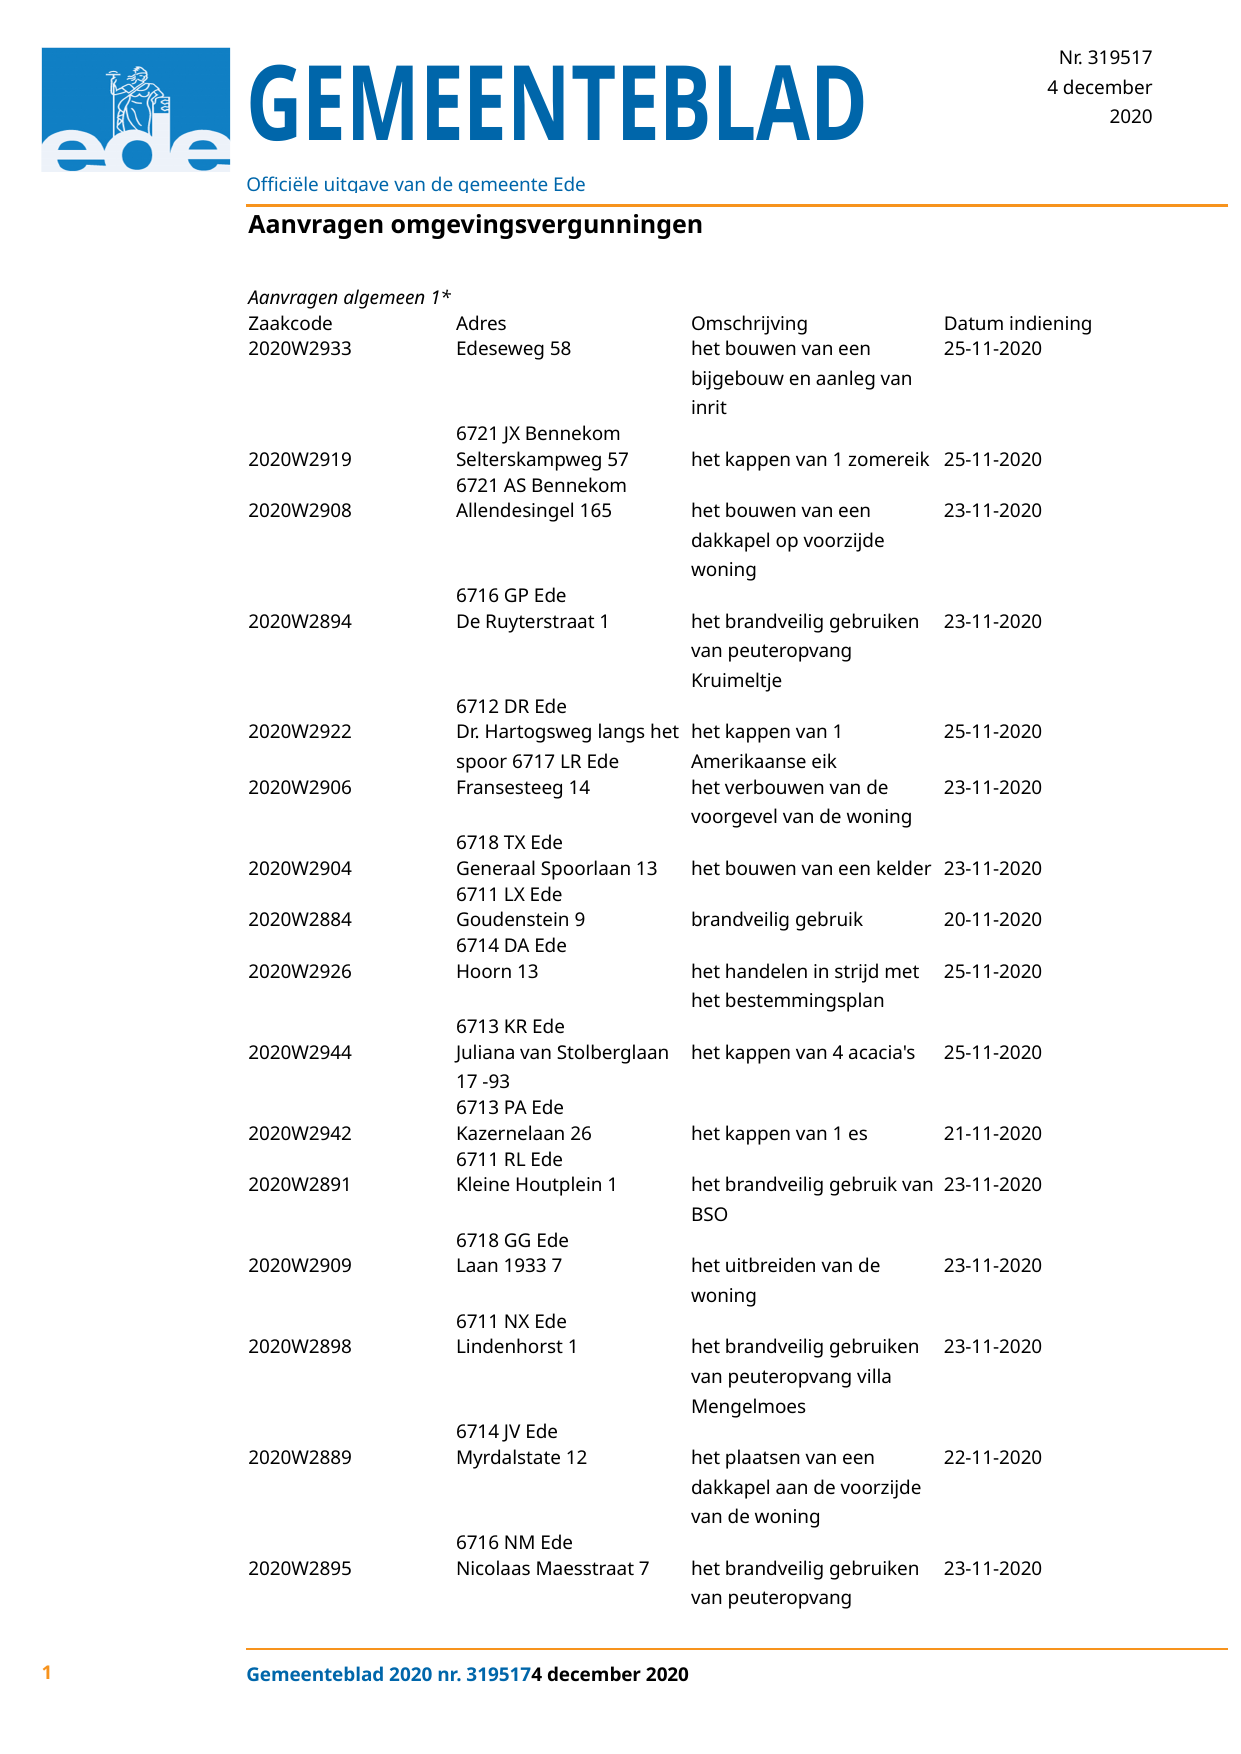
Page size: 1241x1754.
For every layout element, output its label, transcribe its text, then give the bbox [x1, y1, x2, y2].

table_cell het kappen van 1 es [691, 1120, 944, 1146]
table_cell Kleine Houtplein 1 [456, 1172, 691, 1227]
table_cell [944, 420, 1152, 446]
table_cell [248, 1308, 456, 1334]
table_cell het uitbreiden van de woning [691, 1253, 944, 1308]
table_cell Fransesteeg 14 [456, 774, 691, 829]
table_cell 21-11-2020 [944, 1120, 1152, 1146]
table_cell [248, 1146, 456, 1172]
table_cell 6718 GG Ede [456, 1227, 691, 1253]
table_cell [248, 693, 456, 719]
table_cell het kappen van 1 zomereik [691, 446, 944, 472]
table_header Adres [456, 310, 691, 335]
table_cell 2020W2895 [248, 1555, 456, 1610]
table_cell 23-11-2020 [944, 498, 1152, 582]
table_cell Lindenhorst 1 [456, 1334, 691, 1418]
table_cell 2020W2926 [248, 958, 456, 1013]
table_cell [691, 881, 944, 907]
table_cell [944, 472, 1152, 497]
table_cell [248, 472, 456, 497]
table_header Datum indiening [944, 310, 1152, 335]
table_cell 20-11-2020 [944, 907, 1152, 932]
table_cell 22-11-2020 [944, 1444, 1152, 1529]
table_cell [691, 420, 944, 446]
table_cell Goudenstein 9 [456, 907, 691, 932]
table_cell [944, 1529, 1152, 1555]
table_cell [691, 1094, 944, 1120]
table_cell [944, 1227, 1152, 1253]
table_cell 6721 JX Bennekom [456, 420, 691, 446]
table_cell Generaal Spoorlaan 13 [456, 855, 691, 881]
table_cell het kappen van 1 Amerikaanse eik [691, 719, 944, 774]
table_header Omschrijving [691, 310, 944, 335]
table_cell 23-11-2020 [944, 855, 1152, 881]
table_cell [691, 1419, 944, 1444]
table_cell het verbouwen van de voorgevel van de woning [691, 774, 944, 829]
table_cell 6716 NM Ede [456, 1529, 691, 1555]
table_cell [691, 1227, 944, 1253]
table_cell 6713 PA Ede [456, 1094, 691, 1120]
table_cell [248, 1227, 456, 1253]
table_cell 23-11-2020 [944, 1555, 1152, 1610]
table_cell Edeseweg 58 [456, 335, 691, 420]
table_cell 2020W2933 [248, 335, 456, 420]
picture [41, 47, 231, 172]
table_cell Laan 1933 7 [456, 1253, 691, 1308]
table_cell De Ruyterstraat 1 [456, 608, 691, 693]
table_cell [691, 1146, 944, 1172]
text Aanvragen omgevingsvergunningen [248, 207, 1152, 241]
table_cell 2020W2908 [248, 498, 456, 582]
table_cell [248, 583, 456, 608]
table_cell 2020W2898 [248, 1334, 456, 1418]
table_cell [691, 1308, 944, 1334]
table_cell 23-11-2020 [944, 774, 1152, 829]
table_cell 23-11-2020 [944, 1172, 1152, 1227]
table_cell 25-11-2020 [944, 719, 1152, 774]
table_cell brandveilig gebruik [691, 907, 944, 932]
table_cell [248, 1013, 456, 1039]
table_cell [248, 932, 456, 958]
table_cell 25-11-2020 [944, 958, 1152, 1013]
table_cell 2020W2906 [248, 774, 456, 829]
table_cell 6711 LX Ede [456, 881, 691, 907]
table_cell 6721 AS Bennekom [456, 472, 691, 497]
table_cell 2020W2909 [248, 1253, 456, 1308]
table_cell 2020W2922 [248, 719, 456, 774]
table_cell [691, 1529, 944, 1555]
table_cell [691, 829, 944, 855]
table_cell [944, 1146, 1152, 1172]
table_cell [248, 1529, 456, 1555]
table_cell Nicolaas Maesstraat 7 [456, 1555, 691, 1610]
table_cell 23-11-2020 [944, 1253, 1152, 1308]
table_cell het brandveilig gebruiken van peuteropvang Kruimeltje [691, 608, 944, 693]
table_cell [248, 881, 456, 907]
table_cell 2020W2889 [248, 1444, 456, 1529]
table_cell [944, 829, 1152, 855]
table_cell 2020W2942 [248, 1120, 456, 1146]
table_cell het plaatsen van een dakkapel aan de voorzijde van de woning [691, 1444, 944, 1529]
table_cell 25-11-2020 [944, 446, 1152, 472]
table_cell 2020W2944 [248, 1039, 456, 1094]
table_cell het bouwen van een bijgebouw en aanleg van inrit [691, 335, 944, 420]
table_cell [944, 932, 1152, 958]
table_cell 6718 TX Ede [456, 829, 691, 855]
table_cell 6712 DR Ede [456, 693, 691, 719]
table_cell [248, 1094, 456, 1120]
table_cell 2020W2904 [248, 855, 456, 881]
table_cell 6714 JV Ede [456, 1419, 691, 1444]
table_cell Kazernelaan 26 [456, 1120, 691, 1146]
table_cell 23-11-2020 [944, 608, 1152, 693]
table_cell 6711 RL Ede [456, 1146, 691, 1172]
table_cell het brandveilig gebruiken van peuteropvang villa Mengelmoes [691, 1334, 944, 1418]
table_cell 6711 NX Ede [456, 1308, 691, 1334]
table_cell het bouwen van een kelder [691, 855, 944, 881]
table_cell [691, 583, 944, 608]
table_cell 25-11-2020 [944, 1039, 1152, 1094]
table_cell [691, 472, 944, 497]
table_cell 6713 KR Ede [456, 1013, 691, 1039]
table_header Zaakcode [248, 310, 456, 335]
table_cell het brandveilig gebruik van BSO [691, 1172, 944, 1227]
table_cell [944, 583, 1152, 608]
table_cell 6714 DA Ede [456, 932, 691, 958]
table_cell [944, 1419, 1152, 1444]
table_cell 2020W2891 [248, 1172, 456, 1227]
table_cell Myrdalstate 12 [456, 1444, 691, 1529]
table_cell [944, 693, 1152, 719]
table_cell het brandveilig gebruiken van peuteropvang [691, 1555, 944, 1610]
table_cell 2020W2884 [248, 907, 456, 932]
table_cell [248, 829, 456, 855]
table_cell 25-11-2020 [944, 335, 1152, 420]
table_cell 23-11-2020 [944, 1334, 1152, 1418]
table_cell het handelen in strijd met het bestemmingsplan [691, 958, 944, 1013]
table_cell [944, 1094, 1152, 1120]
table_cell Hoorn 13 [456, 958, 691, 1013]
table_cell [248, 1419, 456, 1444]
table_cell Dr. Hartogsweg langs het spoor 6717 LR Ede [456, 719, 691, 774]
table_cell 6716 GP Ede [456, 583, 691, 608]
table_cell 2020W2919 [248, 446, 456, 472]
table_cell Selterskampweg 57 [456, 446, 691, 472]
table_cell het kappen van 4 acacia's [691, 1039, 944, 1094]
table_cell 2020W2894 [248, 608, 456, 693]
table_cell Juliana van Stolberglaan 17 -93 [456, 1039, 691, 1094]
table_cell het bouwen van een dakkapel op voorzijde woning [691, 498, 944, 582]
table_cell [944, 881, 1152, 907]
table_cell [944, 1308, 1152, 1334]
table_cell [691, 1013, 944, 1039]
table_cell [691, 693, 944, 719]
table_cell [944, 1013, 1152, 1039]
table_cell [248, 420, 456, 446]
table_cell [691, 932, 944, 958]
text Aanvragen algemeen 1* [248, 284, 1152, 309]
table_cell Allendesingel 165 [456, 498, 691, 582]
